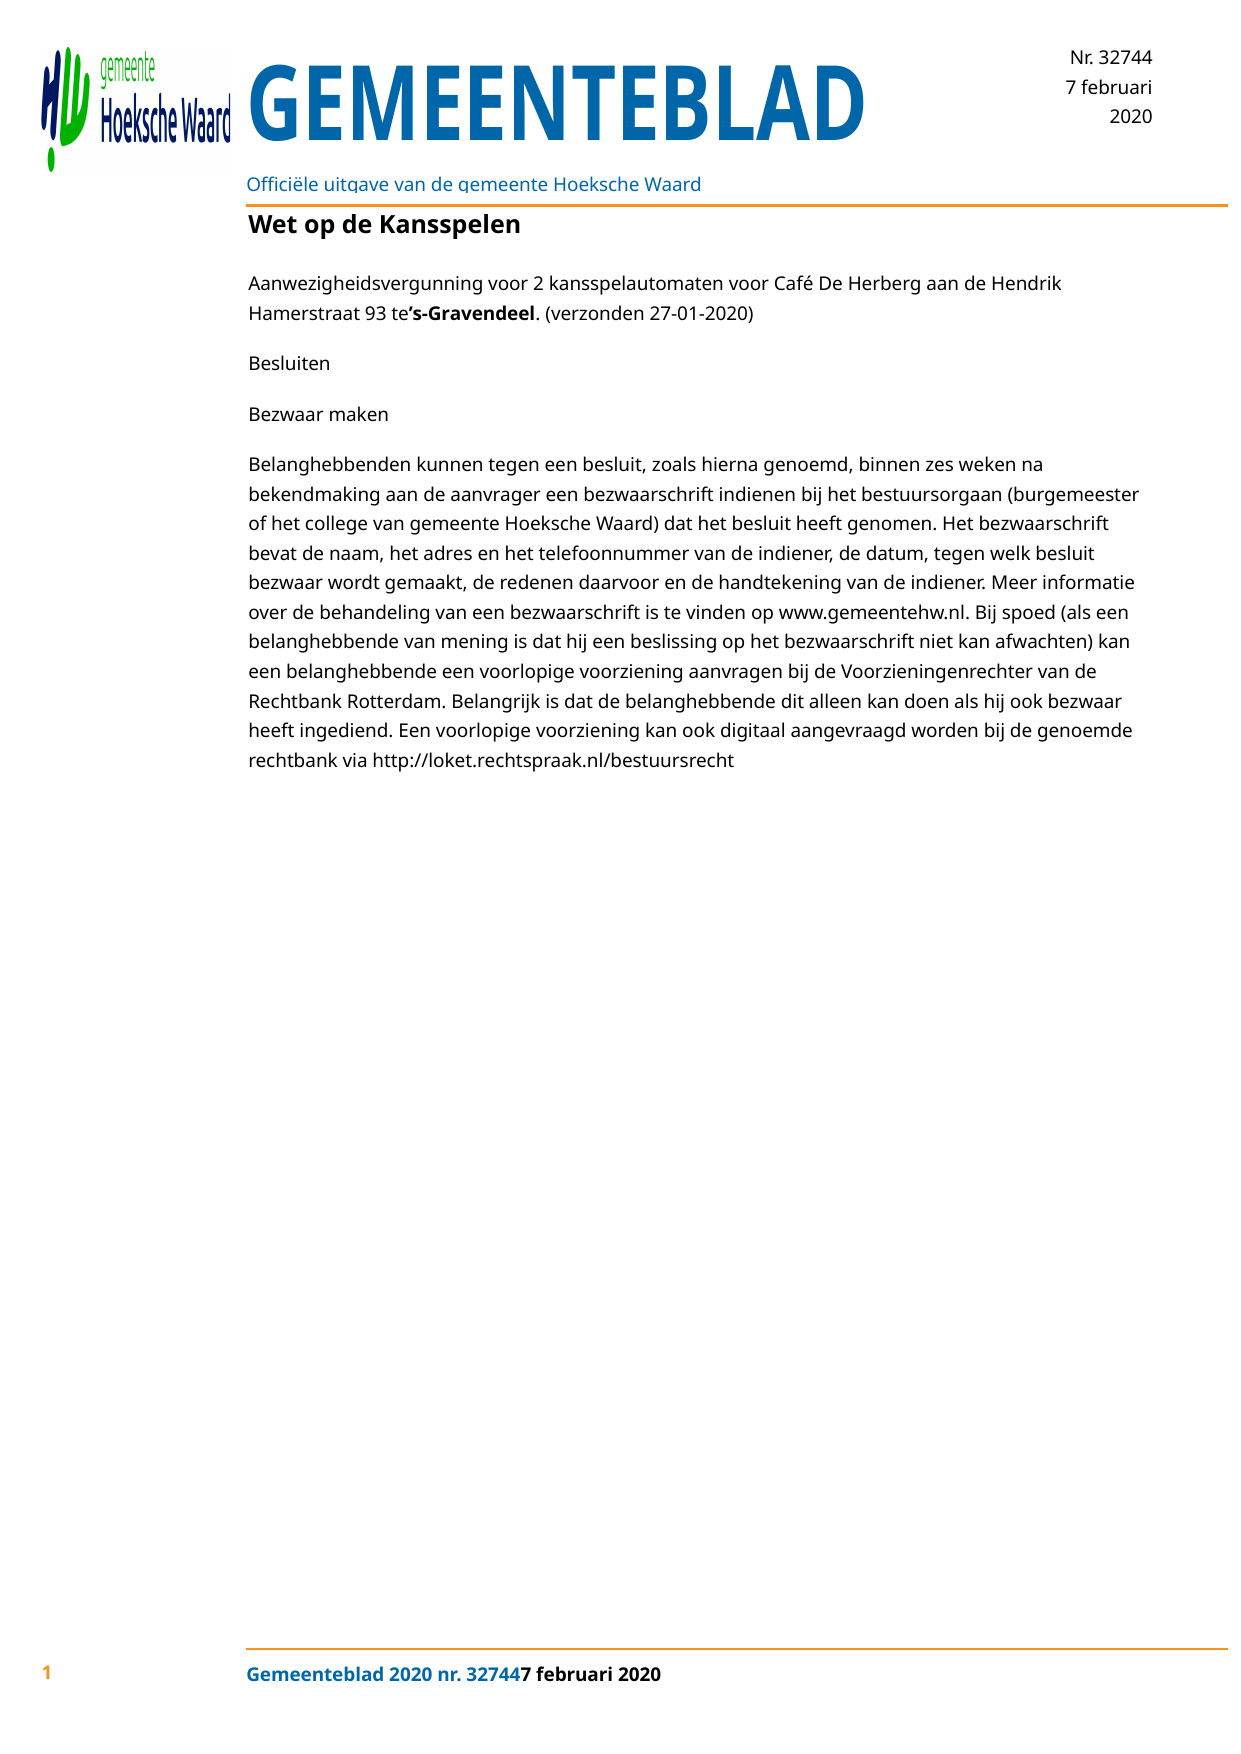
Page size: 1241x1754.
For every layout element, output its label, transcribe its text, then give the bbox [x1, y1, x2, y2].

text Belanghebbenden kunnen tegen een besluit, zoals hierna genoemd, binnen zes weken na bekendmaking aan de aanvrager een bezwaarschrift indienen bij het bestuursorgaan (burgemeester of het college van gemeente Hoeksche Waard) dat het besluit heeft genomen. Het bezwaarschrift bevat de naam, het adres en het telefoonnummer van de indiener, de datum, tegen welk besluit bezwaar wordt gemaakt, de redenen daarvoor en de handtekening van de indiener. Meer informatie over de behandeling van een bezwaarschrift is te vinden op www.gemeentehw.nl. Bij spoed (als een belanghebbende van mening is dat hij een beslissing op het bezwaarschrift niet kan afwachten) kan een belanghebbende een voorlopige voorziening aanvragen bij de Voorzieningenrechter van de Rechtbank Rotterdam. Belangrijk is dat de belanghebbende dit alleen kan doen als hij ook bezwaar heeft ingediend. Een voorlopige voorziening kan ook digitaal aangevraagd worden bij de genoemde rechtbank via http://loket.rechtspraak.nl/bestuursrecht [248, 451, 1152, 773]
text Besluiten [248, 350, 1152, 376]
text Wet op de Kansspelen [248, 207, 1152, 241]
picture [41, 47, 231, 172]
text Bezwaar maken [248, 401, 1152, 426]
text Aanwezigheidsvergunning voor 2 kansspelautomaten voor Café De Herberg aan de Hendrik Hamerstraat 93 te’s-Gravendeel. (verzonden 27-01-2020) [248, 270, 1152, 326]
